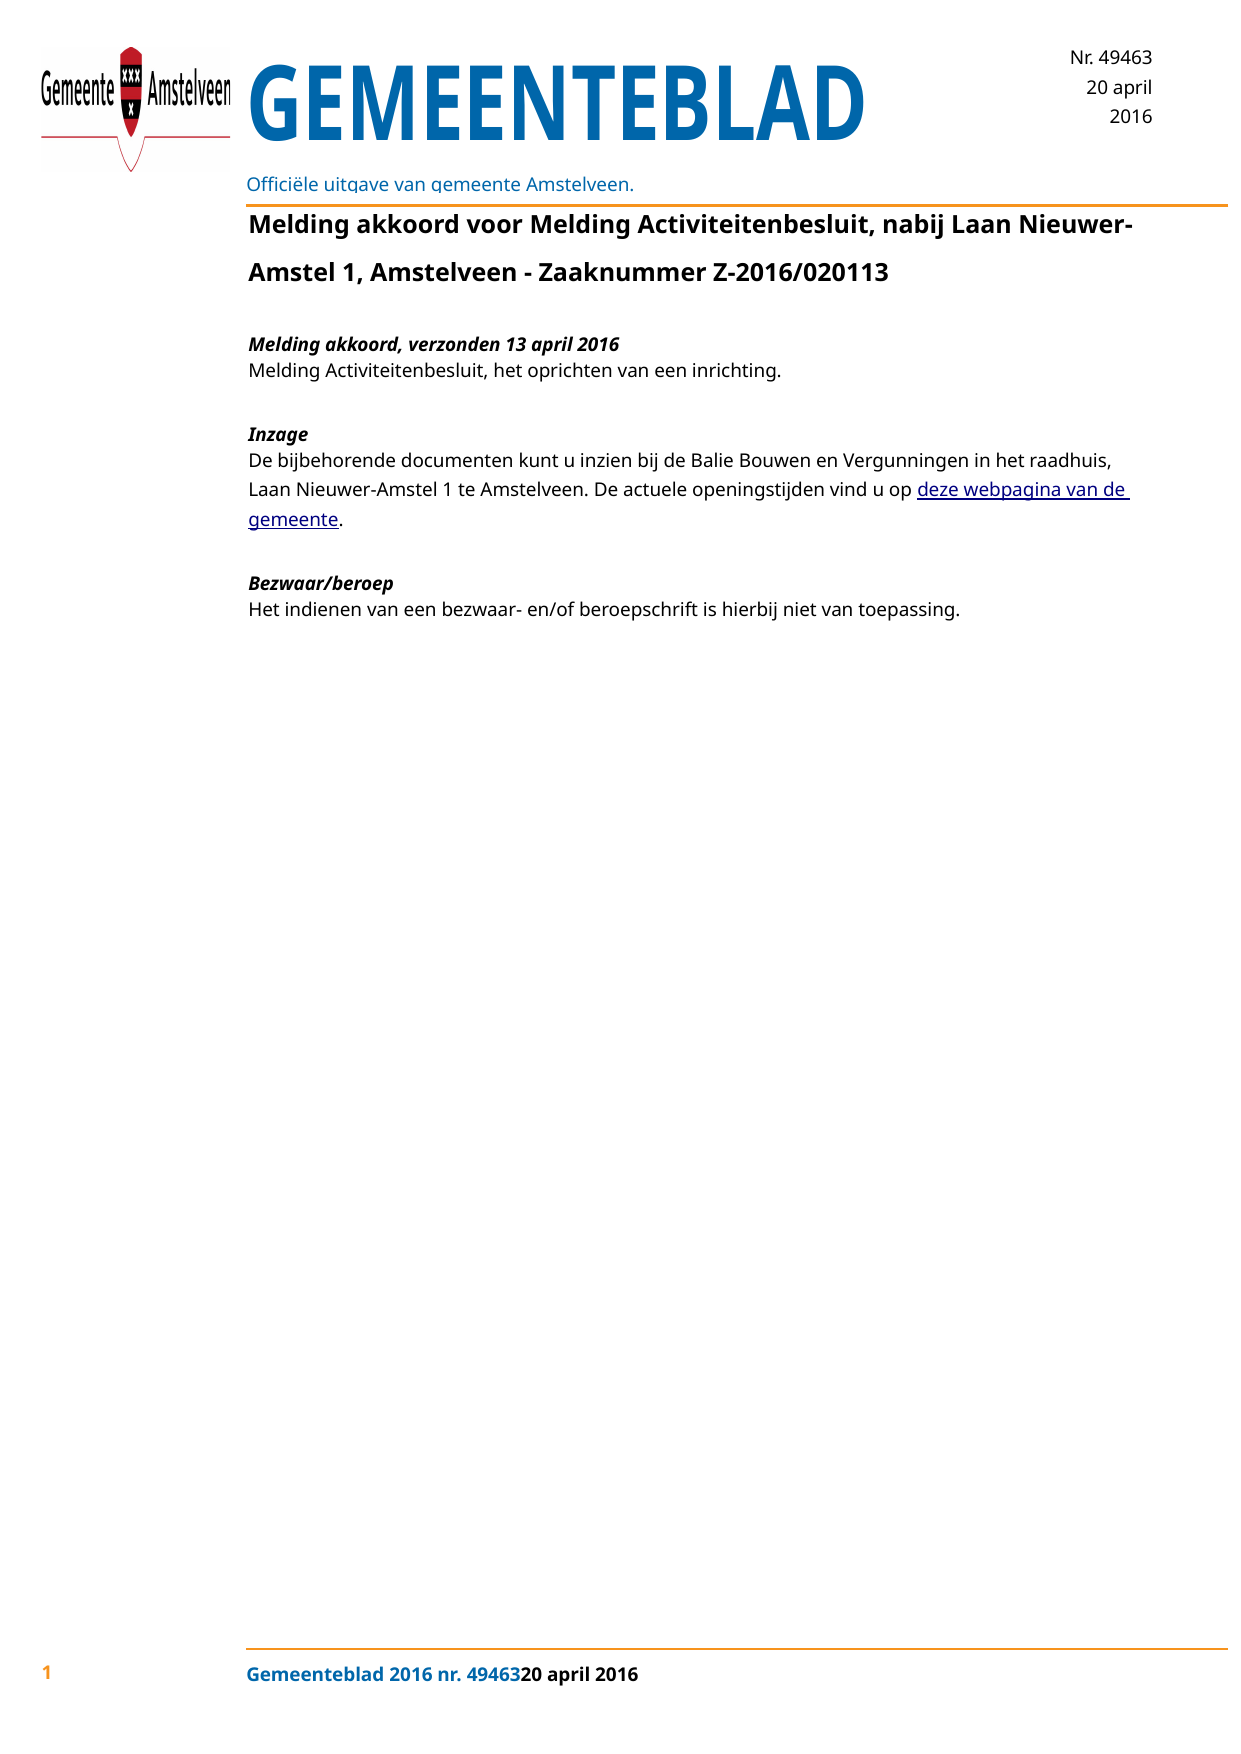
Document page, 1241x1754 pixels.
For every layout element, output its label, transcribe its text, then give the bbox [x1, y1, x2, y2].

picture [41, 47, 231, 172]
text Melding akkoord, verzonden 13 april 2016 [248, 331, 1152, 357]
text Inzage [248, 421, 1152, 447]
text Het indienen van een bezwaar- en/of beroepschrift is hierbij niet van toepassing. [248, 596, 1152, 621]
text Melding akkoord voor Melding Activiteitenbesluit, nabij Laan Nieuwer-Amstel 1, Amstelveen - Zaaknummer Z-2016/020113 [248, 207, 1152, 288]
text De bijbehorende documenten kunt u inzien bij de Balie Bouwen en Vergunningen in het raadhuis, Laan Nieuwer-Amstel 1 te Amstelveen. De actuele openingstijden vind u op deze webpagina van de gemeente. [248, 447, 1152, 532]
text Melding Activiteitenbesluit, het oprichten van een inrichting. [248, 357, 1152, 383]
text Bezwaar/beroep [248, 570, 1152, 596]
